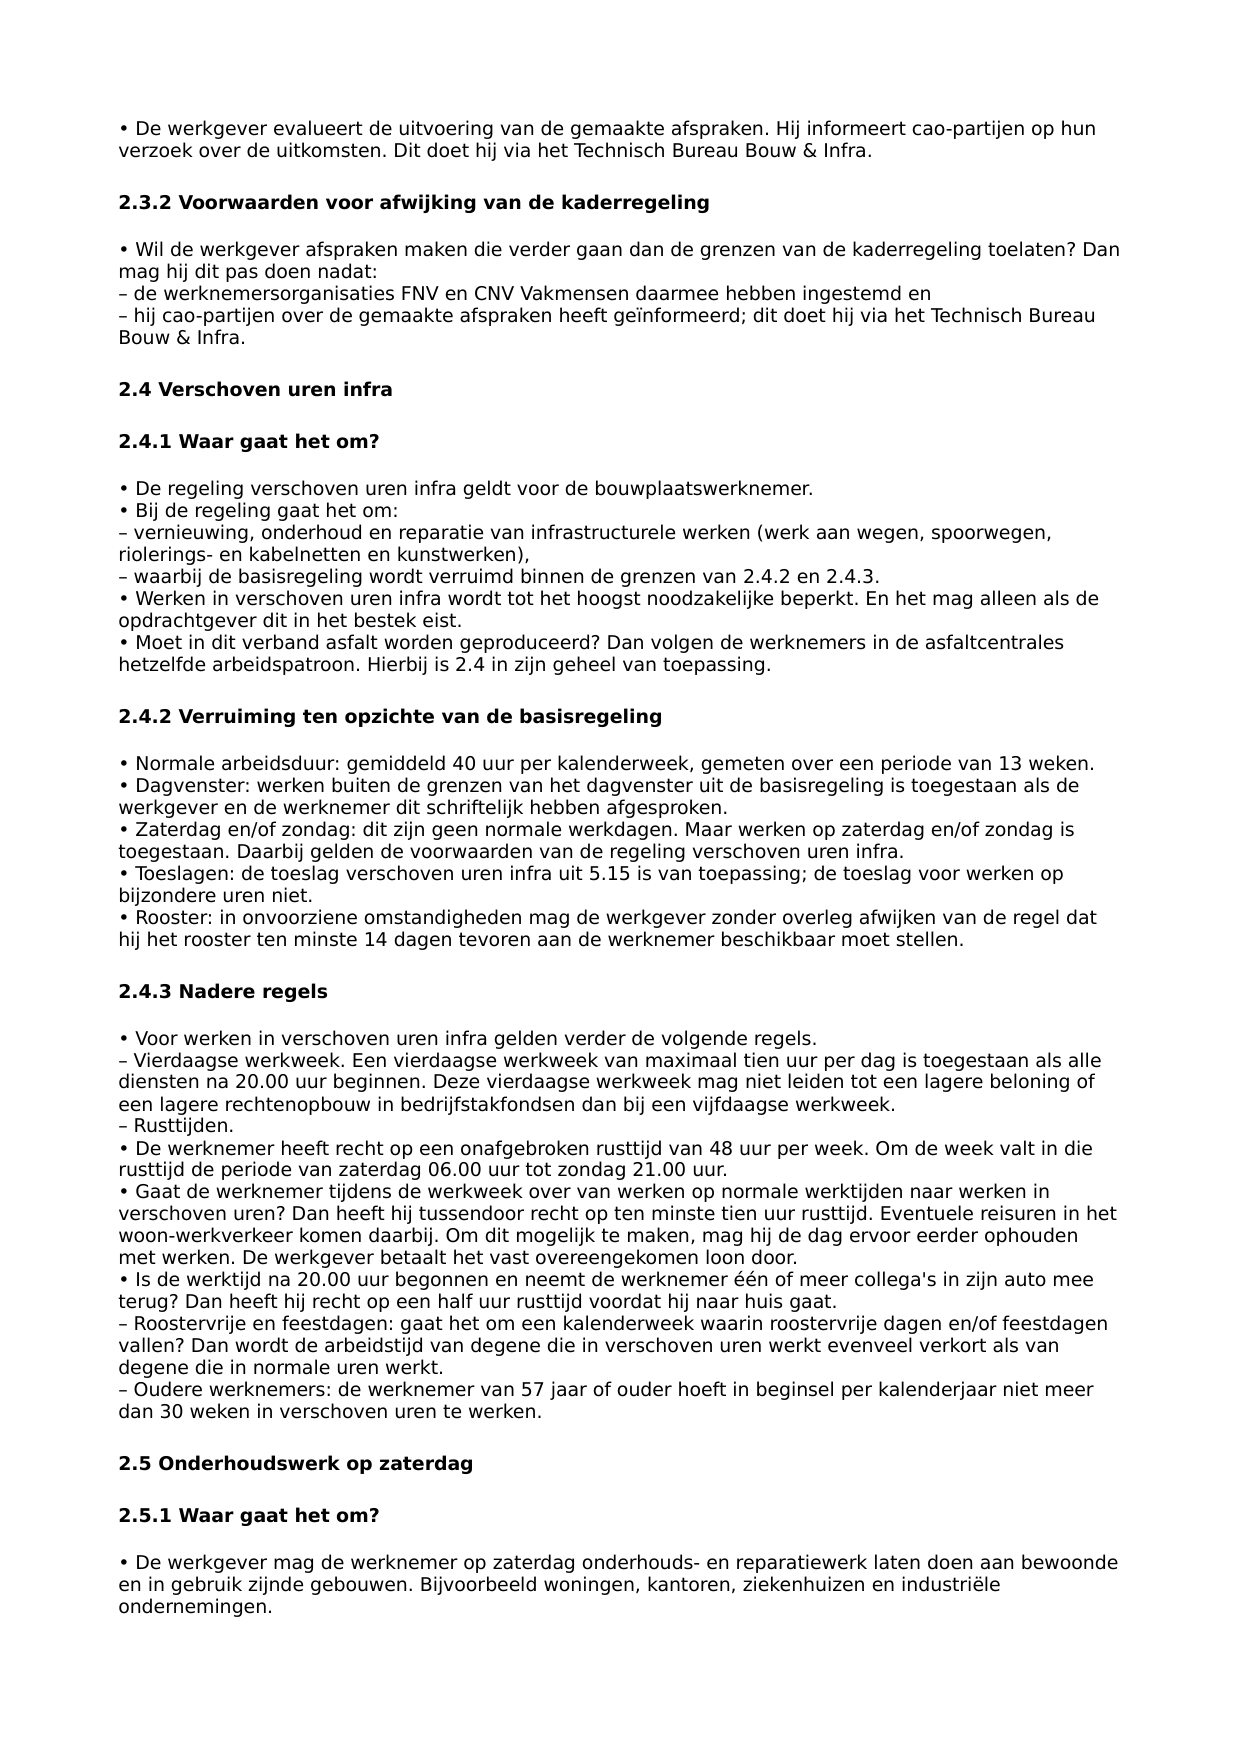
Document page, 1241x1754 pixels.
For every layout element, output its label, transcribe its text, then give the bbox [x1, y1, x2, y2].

text • De werknemer heeft recht op een onafgebroken rusttijd van 48 uur per week. Om de week valt in die rusttijd de periode van zaterdag 06.00 uur tot zondag 21.00 uur. [118, 1137, 1122, 1181]
text • Normale arbeidsduur: gemiddeld 40 uur per kalenderweek, gemeten over een periode van 13 weken. [118, 753, 1122, 775]
text • Voor werken in verschoven uren infra gelden verder de volgende regels. [118, 1027, 1122, 1049]
text – hij cao-partijen over de gemaakte afspraken heeft geïnformeerd; dit doet hij via het Technisch Bureau Bouw & Infra. [118, 305, 1122, 349]
text • Bij de regeling gaat het om: [118, 500, 1122, 522]
text • Wil de werkgever afspraken maken die verder gaan dan de grenzen van de kaderregeling toelaten? Dan mag hij dit pas doen nadat: [118, 239, 1122, 283]
text – Rusttijden. [118, 1115, 1122, 1137]
text – de werknemersorganisaties FNV en CNV Vakmensen daarmee hebben ingestemd en [118, 283, 1122, 305]
text • Zaterdag en/of zondag: dit zijn geen normale werkdagen. Maar werken op zaterdag en/of zondag is toegestaan. Daarbij gelden de voorwaarden van de regeling verschoven uren infra. [118, 819, 1122, 863]
subtitle 2.3.2 Voorwaarden voor afwijking van de kaderregeling [118, 192, 1122, 214]
text • Rooster: in onvoorziene omstandigheden mag de werkgever zonder overleg afwijken van de regel dat hij het rooster ten minste 14 dagen tevoren aan de werknemer beschikbaar moet stellen. [118, 907, 1122, 951]
text • De werkgever mag de werknemer op zaterdag onderhouds- en reparatiewerk laten doen aan bewoonde en in gebruik zijnde gebouwen. Bijvoorbeeld woningen, kantoren, ziekenhuizen en industriële ondernemingen. [118, 1552, 1122, 1618]
text • De werkgever evalueert de uitvoering van de gemaakte afspraken. Hij informeert cao-partijen op hun verzoek over de uitkomsten. Dit doet hij via het Technisch Bureau Bouw & Infra. [118, 118, 1122, 162]
text – waarbij de basisregeling wordt verruimd binnen de grenzen van 2.4.2 en 2.4.3. [118, 566, 1122, 588]
text • Werken in verschoven uren infra wordt tot het hoogst noodzakelijke beperkt. En het mag alleen als de opdrachtgever dit in het bestek eist. [118, 588, 1122, 632]
text – Vierdaagse werkweek. Een vierdaagse werkweek van maximaal tien uur per dag is toegestaan als alle diensten na 20.00 uur beginnen. Deze vierdaagse werkweek mag niet leiden tot een lagere beloning of een lagere rechtenopbouw in bedrijfstakfondsen dan bij een vijfdaagse werkweek. [118, 1049, 1122, 1115]
subtitle 2.4.2 Verruiming ten opzichte van de basisregeling [118, 706, 1122, 728]
text • Moet in dit verband asfalt worden geproduceerd? Dan volgen de werknemers in de asfaltcentrales hetzelfde arbeidspatroon. Hierbij is 2.4 in zijn geheel van toepassing. [118, 632, 1122, 676]
subtitle 2.4.1 Waar gaat het om? [118, 431, 1122, 453]
text • Is de werktijd na 20.00 uur begonnen en neemt de werknemer één of meer collega's in zijn auto mee terug? Dan heeft hij recht op een half uur rusttijd voordat hij naar huis gaat. [118, 1269, 1122, 1313]
text • Toeslagen: de toeslag verschoven uren infra uit 5.15 is van toepassing; de toeslag voor werken op bijzondere uren niet. [118, 863, 1122, 907]
text – vernieuwing, onderhoud en reparatie van infrastructurele werken (werk aan wegen, spoorwegen, riolerings- en kabelnetten en kunstwerken), [118, 522, 1122, 566]
text • Dagvenster: werken buiten de grenzen van het dagvenster uit de basisregeling is toegestaan als de werkgever en de werknemer dit schriftelijk hebben afgesproken. [118, 775, 1122, 819]
subtitle 2.4 Verschoven uren infra [118, 379, 1122, 401]
subtitle 2.5.1 Waar gaat het om? [118, 1505, 1122, 1527]
text – Oudere werknemers: de werknemer van 57 jaar of ouder hoeft in beginsel per kalenderjaar niet meer dan 30 weken in verschoven uren te werken. [118, 1379, 1122, 1423]
text • De regeling verschoven uren infra geldt voor de bouwplaatswerknemer. [118, 478, 1122, 500]
subtitle 2.4.3 Nadere regels [118, 981, 1122, 1002]
text • Gaat de werknemer tijdens de werkweek over van werken op normale werktijden naar werken in verschoven uren? Dan heeft hij tussendoor recht op ten minste tien uur rusttijd. Eventuele reisuren in het woon-werkverkeer komen daarbij. Om dit mogelijk te maken, mag hij de dag ervoor eerder ophouden met werken. De werkgever betaalt het vast overeengekomen loon door. [118, 1181, 1122, 1269]
subtitle 2.5 Onderhoudswerk op zaterdag [118, 1453, 1122, 1475]
text – Roostervrije en feestdagen: gaat het om een kalenderweek waarin roostervrije dagen en/of feestdagen vallen? Dan wordt de arbeidstijd van degene die in verschoven uren werkt evenveel verkort als van degene die in normale uren werkt. [118, 1313, 1122, 1379]
